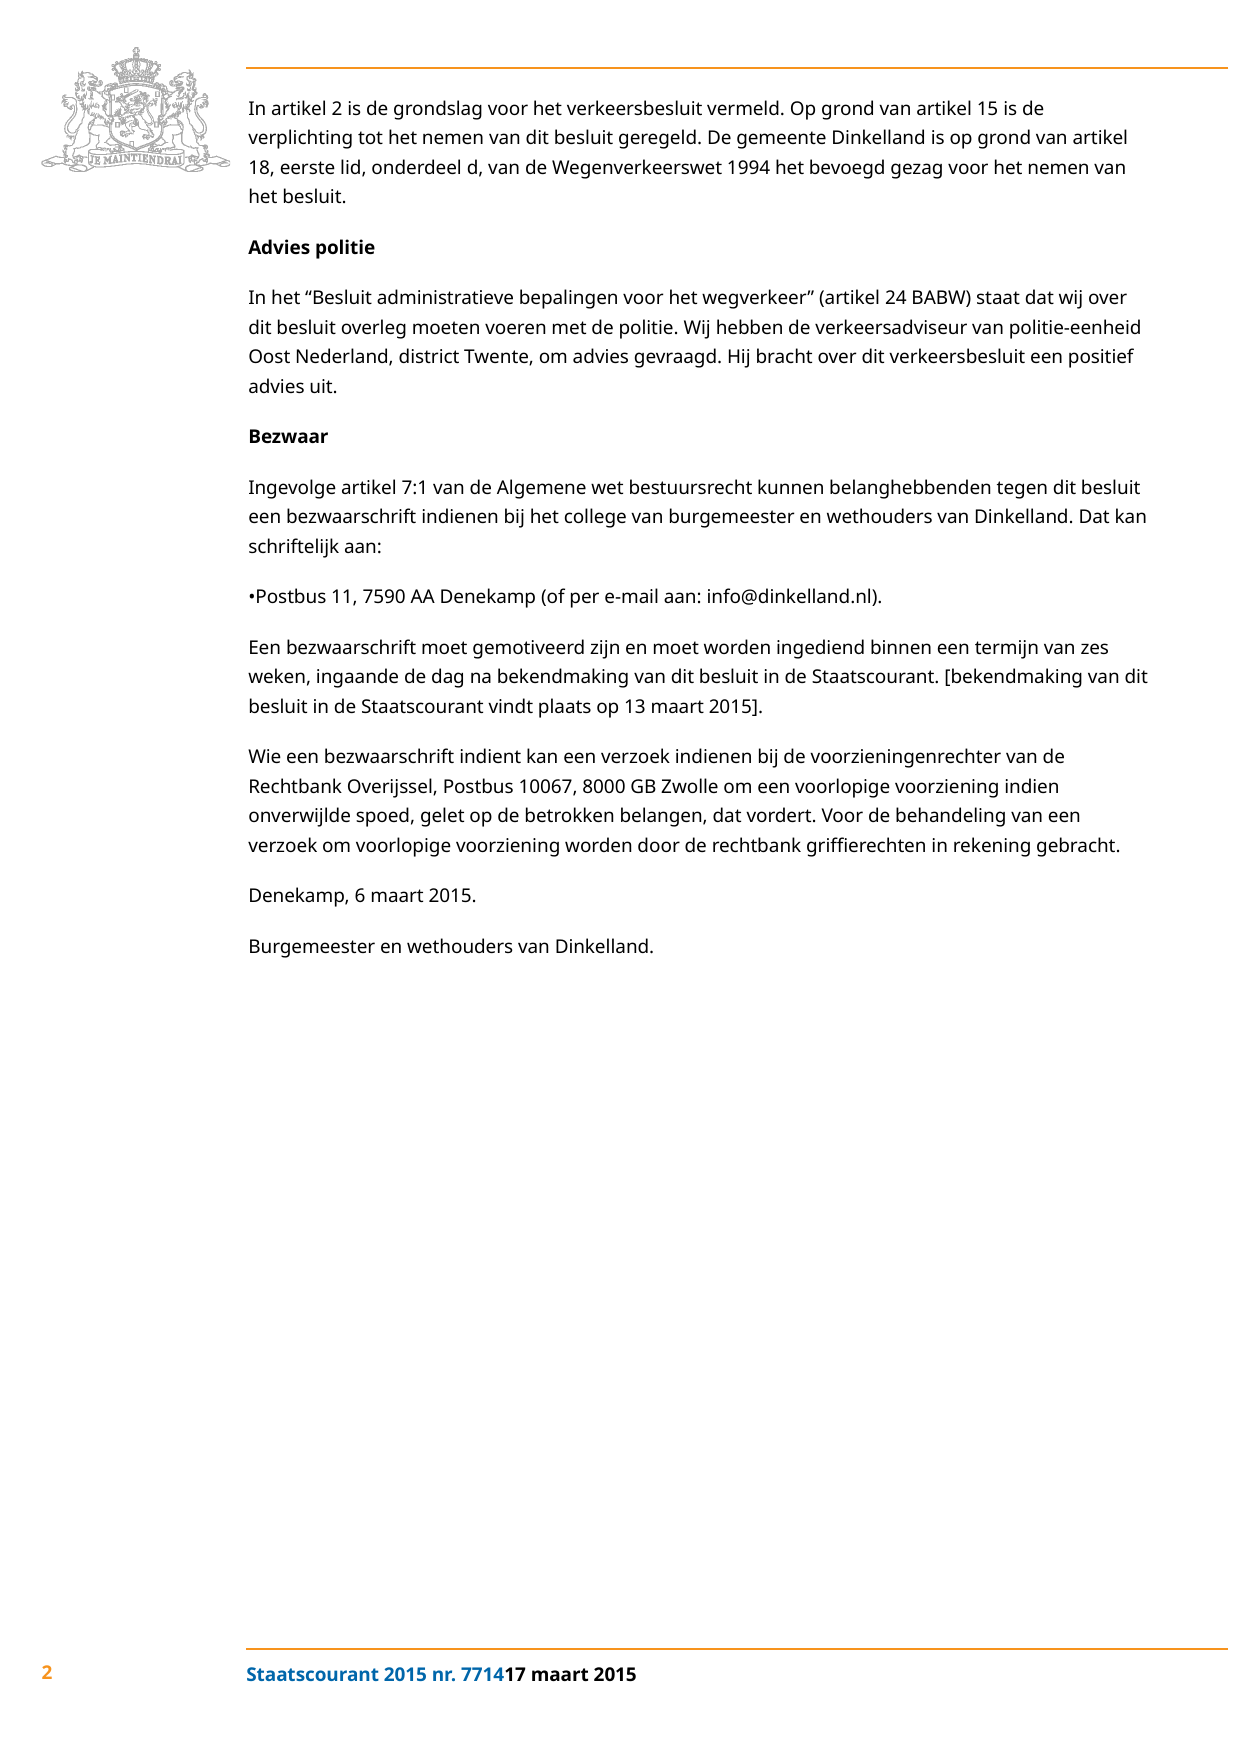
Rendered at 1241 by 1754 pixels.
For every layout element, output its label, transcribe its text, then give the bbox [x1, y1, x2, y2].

picture [41, 47, 231, 172]
text Wie een bezwaarschrift indient kan een verzoek indienen bij de voorzieningenrechter van de Rechtbank Overijssel, Postbus 10067, 8000 GB Zwolle om een voorlopige voorziening indien onverwijlde spoed, gelet op de betrokken belangen, dat vordert. Voor de behandeling van een verzoek om voorlopige voorziening worden door de rechtbank griffierechten in rekening gebracht. [248, 743, 1152, 858]
text In het “Besluit administratieve bepalingen voor het wegverkeer” (artikel 24 BABW) staat dat wij over dit besluit overleg moeten voeren met de politie. Wij hebben de verkeersadviseur van politie-eenheid Oost Nederland, district Twente, om advies gevraagd. Hij bracht over dit verkeersbesluit een positief advies uit. [248, 284, 1152, 399]
text Ingevolge artikel 7:1 van de Algemene wet bestuursrecht kunnen belanghebbenden tegen dit besluit een bezwaarschrift indienen bij het college van burgemeester en wethouders van Dinkelland. Dat kan schriftelijk aan: [248, 474, 1152, 559]
text Denekamp, 6 maart 2015. [248, 883, 1152, 908]
text Een bezwaarschrift moet gemotiveerd zijn en moet worden ingediend binnen een termijn van zes weken, ingaande de dag na bekendmaking van dit besluit in de Staatscourant. [bekendmaking van dit besluit in de Staatscourant vindt plaats op 13 maart 2015]. [248, 634, 1152, 719]
text In artikel 2 is de grondslag voor het verkeersbesluit vermeld. Op grond van artikel 15 is de verplichting tot het nemen van dit besluit geregeld. De gemeente Dinkelland is op grond van artikel 18, eerste lid, onderdeel d, van de Wegenverkeerswet 1994 het bevoegd gezag voor het nemen van het besluit. [248, 95, 1152, 209]
text Bezwaar [248, 423, 1152, 449]
text •Postbus 11, 7590 AA Denekamp (of per e-mail aan: info@dinkelland.nl). [248, 583, 1152, 609]
text Burgemeester en wethouders van Dinkelland. [248, 933, 1152, 959]
text Advies politie [248, 234, 1152, 260]
